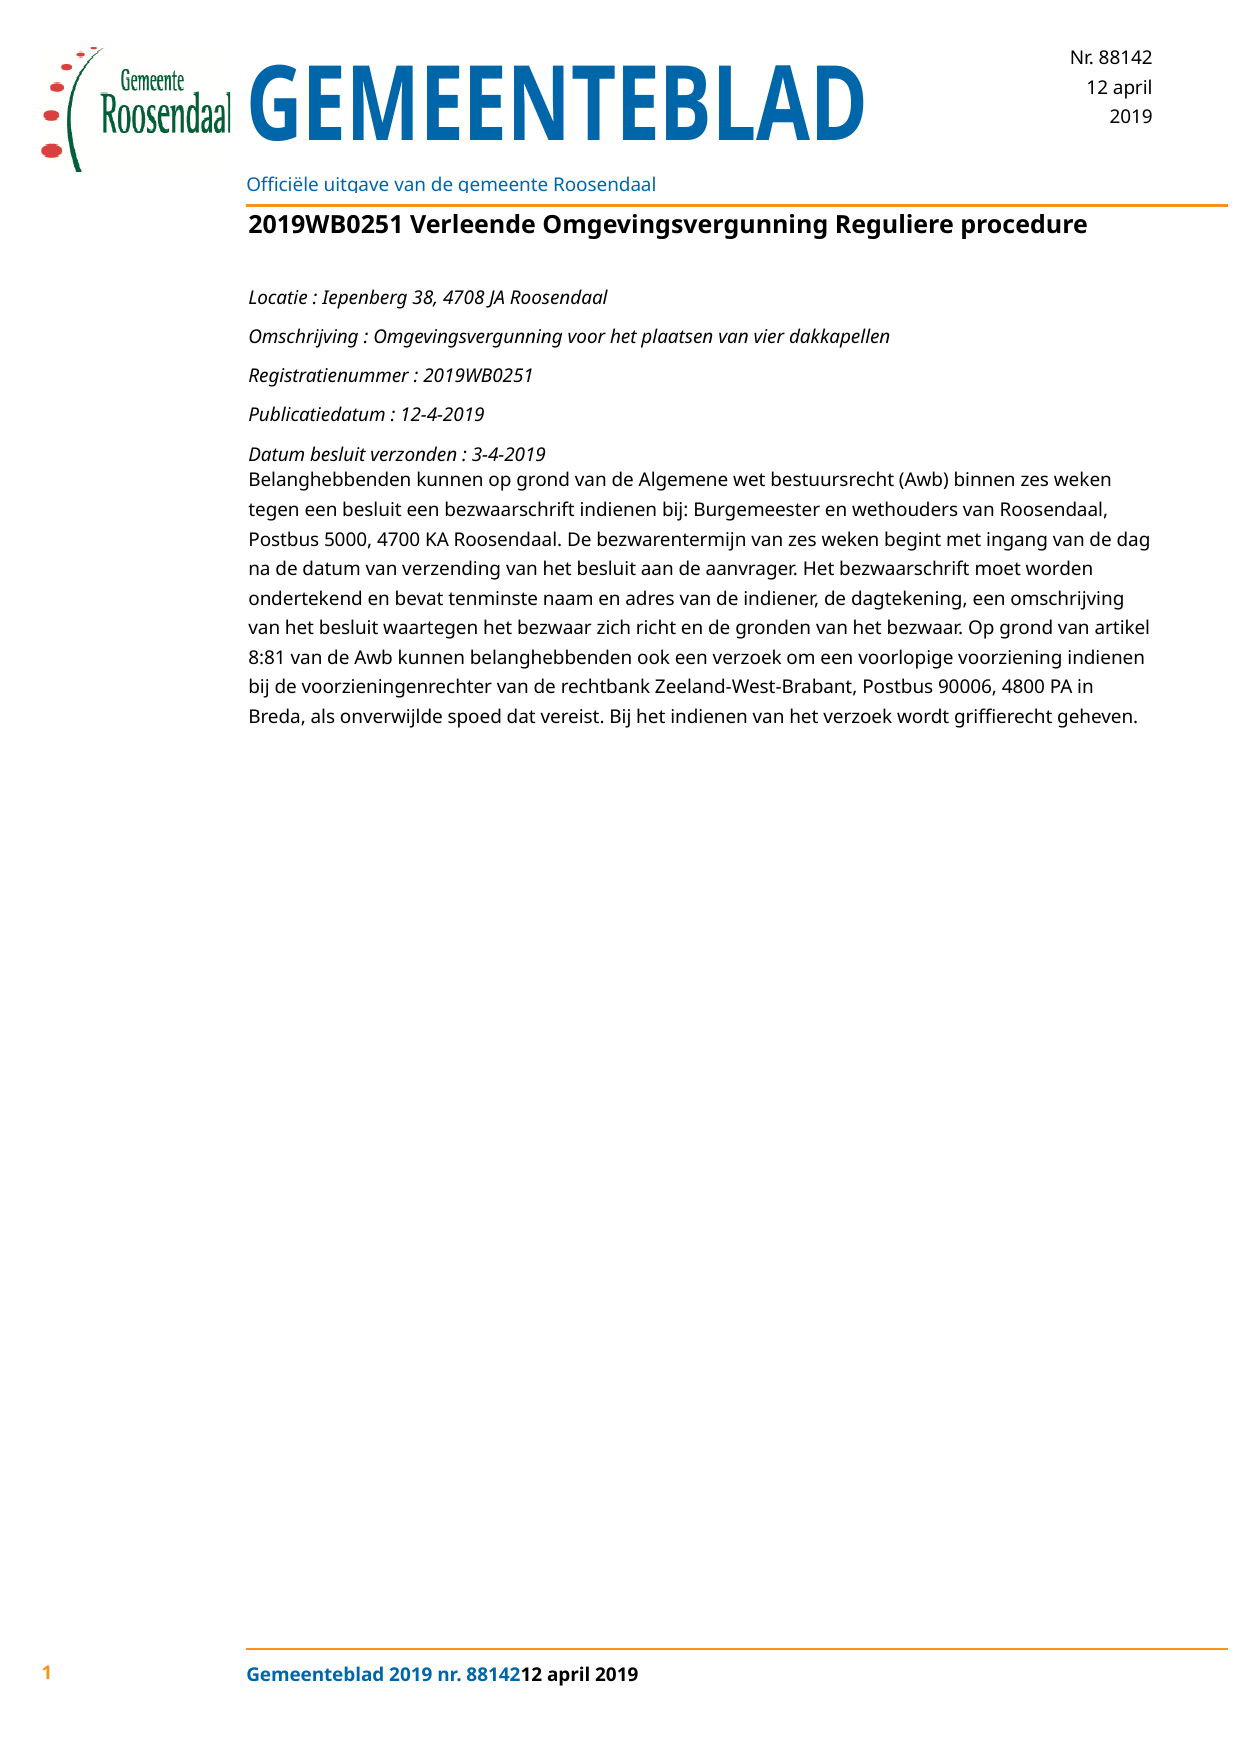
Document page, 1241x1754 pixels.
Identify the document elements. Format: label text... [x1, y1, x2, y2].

picture [41, 47, 231, 172]
text Belanghebbenden kunnen op grond van de Algemene wet bestuursrecht (Awb) binnen zes weken tegen een besluit een bezwaarschrift indienen bij: Burgemeester en wethouders van Roosendaal, Postbus 5000, 4700 KA Roosendaal. De bezwarentermijn van zes weken begint met ingang van de dag na de datum van verzending van het besluit aan de aanvrager. Het bezwaarschrift moet worden ondertekend en bevat tenminste naam en adres van de indiener, de dagtekening, een omschrijving van het besluit waartegen het bezwaar zich richt en de gronden van het bezwaar. Op grond van artikel 8:81 van de Awb kunnen belanghebbenden ook een verzoek om een voorlopige voorziening indienen bij de voorzieningenrechter van de rechtbank Zeeland-West-Brabant, Postbus 90006, 4800 PA in Breda, als onverwijlde spoed dat vereist. Bij het indienen van het verzoek wordt griffierecht geheven. [248, 467, 1152, 729]
text 2019WB0251 Verleende Omgevingsvergunning Reguliere procedure [248, 207, 1152, 241]
text Omschrijving : Omgevingsvergunning voor het plaatsen van vier dakkapellen [248, 323, 1152, 349]
text Publicatiedatum : 12-4-2019 [248, 402, 1152, 427]
text Locatie : Iepenberg 38, 4708 JA Roosendaal [248, 284, 1152, 309]
text Registratienummer : 2019WB0251 [248, 362, 1152, 388]
text Datum besluit verzonden : 3-4-2019 [248, 441, 1152, 467]
